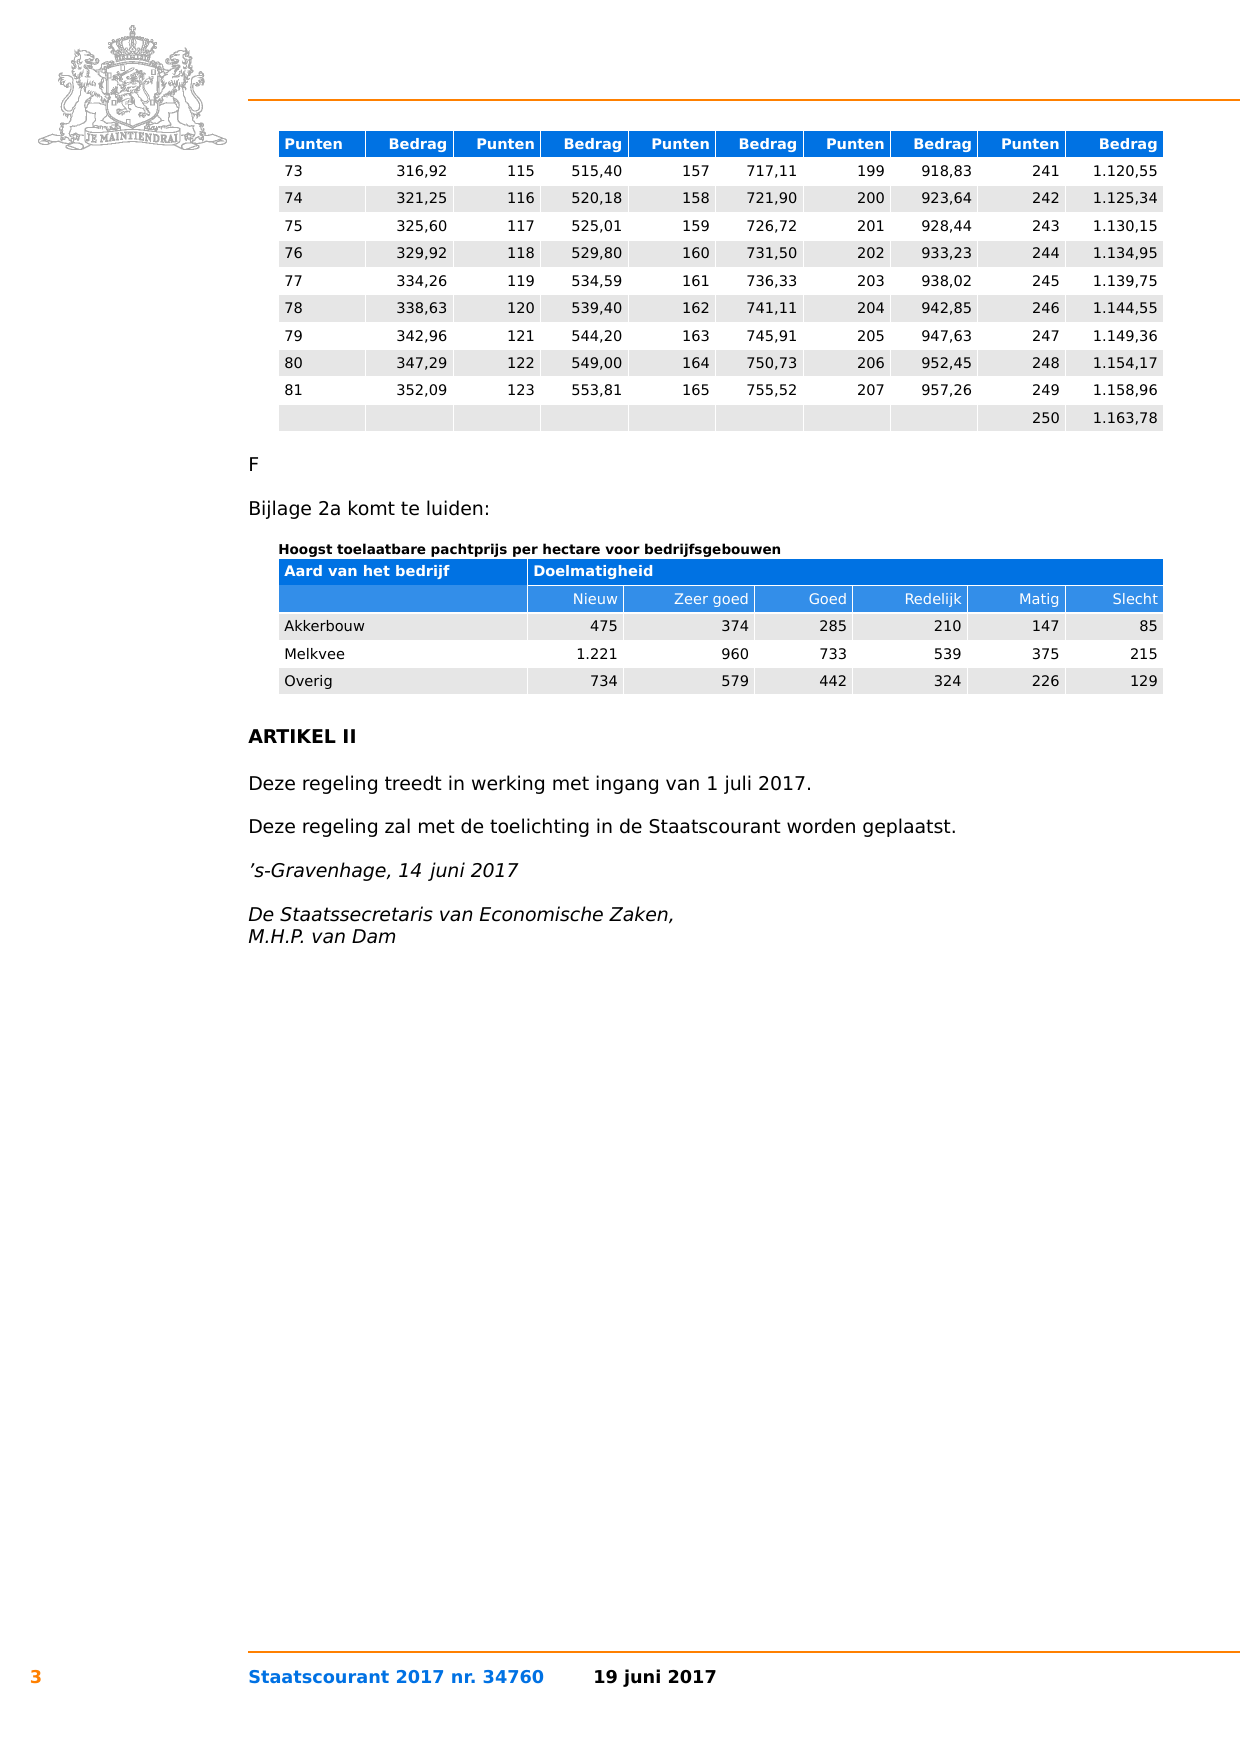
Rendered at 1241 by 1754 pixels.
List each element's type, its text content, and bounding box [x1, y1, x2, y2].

table_cell 226 [968, 668, 1065, 694]
table_header Punten [804, 131, 890, 157]
table_cell 163 [629, 323, 715, 349]
table_cell 534,59 [541, 268, 628, 294]
table_cell Goed [755, 586, 852, 612]
table_cell 243 [978, 213, 1065, 239]
picture [38, 25, 227, 150]
table_cell 129 [1066, 668, 1163, 694]
table_cell 734 [528, 668, 623, 694]
subtitle ARTIKEL II [248, 726, 1163, 748]
table_cell 347,29 [366, 350, 453, 376]
table_cell [804, 405, 890, 431]
table_cell 721,90 [716, 186, 803, 212]
table_cell 529,80 [541, 241, 628, 267]
table_cell 1.139,75 [1066, 268, 1163, 294]
text Deze regeling zal met de toelichting in de Staatscourant worden geplaatst. [248, 816, 1163, 838]
table_cell 442 [755, 668, 852, 694]
table_cell [716, 405, 803, 431]
text F [248, 454, 1163, 476]
text De Staatssecretaris van Economische Zaken, M.H.P. van Dam [248, 904, 1163, 948]
table_cell [279, 405, 365, 431]
table_cell 475 [528, 614, 623, 640]
table_cell 717,11 [716, 158, 803, 185]
table_cell 75 [279, 213, 365, 239]
table_cell 539,40 [541, 295, 628, 322]
table_cell Slecht [1066, 586, 1163, 612]
table_cell 515,40 [541, 158, 628, 185]
table_cell 73 [279, 158, 365, 185]
table_cell 329,92 [366, 241, 453, 267]
table_cell 165 [629, 378, 715, 404]
table_cell 324 [853, 668, 967, 694]
table_cell 206 [804, 350, 890, 376]
table_cell 121 [454, 323, 540, 349]
table_cell 285 [755, 614, 852, 640]
table_cell 375 [968, 641, 1065, 667]
table_cell [366, 405, 453, 431]
table_cell 1.221 [528, 641, 623, 667]
table_cell 338,63 [366, 295, 453, 322]
table_cell 736,33 [716, 268, 803, 294]
table_cell 1.144,55 [1066, 295, 1163, 322]
table_cell 553,81 [541, 378, 628, 404]
table_cell 947,63 [891, 323, 977, 349]
table_cell 938,02 [891, 268, 977, 294]
table_cell 80 [279, 350, 365, 376]
table_cell 116 [454, 186, 540, 212]
table_cell 204 [804, 295, 890, 322]
table_cell Akkerbouw [279, 614, 527, 640]
table_header Punten [279, 131, 365, 157]
text Bijlage 2a komt te luiden: [248, 498, 1163, 520]
table_cell 1.163,78 [1066, 405, 1163, 431]
table_header Bedrag [1066, 131, 1163, 157]
table_header Bedrag [891, 131, 977, 157]
table_cell [454, 405, 540, 431]
table_cell 210 [853, 614, 967, 640]
table_cell 520,18 [541, 186, 628, 212]
table_cell 162 [629, 295, 715, 322]
table_cell [629, 405, 715, 431]
table_cell 544,20 [541, 323, 628, 349]
table_cell [541, 405, 628, 431]
table_header Punten [978, 131, 1065, 157]
table_cell 159 [629, 213, 715, 239]
table_cell 1.149,36 [1066, 323, 1163, 349]
table_cell 120 [454, 295, 540, 322]
table_cell 85 [1066, 614, 1163, 640]
table_cell 76 [279, 241, 365, 267]
table_cell 923,64 [891, 186, 977, 212]
table_cell Overig [279, 668, 527, 694]
table_cell Nieuw [528, 586, 623, 612]
table_cell 147 [968, 614, 1065, 640]
table_cell 207 [804, 378, 890, 404]
table_cell 579 [624, 668, 754, 694]
table_cell 726,72 [716, 213, 803, 239]
table_cell 942,85 [891, 295, 977, 322]
table_cell Doelmatigheid [528, 559, 1163, 585]
table_cell Zeer goed [624, 586, 754, 612]
table_header Bedrag [541, 131, 628, 157]
table_cell 1.125,34 [1066, 186, 1163, 212]
table_cell 215 [1066, 641, 1163, 667]
table_cell 74 [279, 186, 365, 212]
table_cell 250 [978, 405, 1065, 431]
table_cell 928,44 [891, 213, 977, 239]
table_cell 321,25 [366, 186, 453, 212]
table_cell 81 [279, 378, 365, 404]
table_cell 325,60 [366, 213, 453, 239]
table_header Bedrag [366, 131, 453, 157]
table_cell 952,45 [891, 350, 977, 376]
table_cell 160 [629, 241, 715, 267]
text ’s-Gravenhage, 14 juni 2017 [248, 860, 1163, 882]
table_header Punten [629, 131, 715, 157]
table_cell 203 [804, 268, 890, 294]
table_cell Redelijk [853, 586, 967, 612]
table_cell 1.134,95 [1066, 241, 1163, 267]
table_cell 205 [804, 323, 890, 349]
table_cell 246 [978, 295, 1065, 322]
table_cell 957,26 [891, 378, 977, 404]
table_cell 123 [454, 378, 540, 404]
table_cell 242 [978, 186, 1065, 212]
table_cell 199 [804, 158, 890, 185]
table_cell 244 [978, 241, 1065, 267]
table_cell 755,52 [716, 378, 803, 404]
table_cell 1.130,15 [1066, 213, 1163, 239]
table_cell 960 [624, 641, 754, 667]
table_cell 741,11 [716, 295, 803, 322]
table_cell 933,23 [891, 241, 977, 267]
table_cell 352,09 [366, 378, 453, 404]
table_cell 161 [629, 268, 715, 294]
table_cell 158 [629, 186, 715, 212]
table_cell 202 [804, 241, 890, 267]
table_cell 78 [279, 295, 365, 322]
table_cell 247 [978, 323, 1065, 349]
table_cell 731,50 [716, 241, 803, 267]
table_cell 249 [978, 378, 1065, 404]
table_cell 245 [978, 268, 1065, 294]
table_cell 115 [454, 158, 540, 185]
table_cell 1.158,96 [1066, 378, 1163, 404]
table_cell 525,01 [541, 213, 628, 239]
table_cell 241 [978, 158, 1065, 185]
table_cell 201 [804, 213, 890, 239]
table_cell Aard van het bedrijf [279, 559, 527, 585]
table_cell 1.120,55 [1066, 158, 1163, 185]
table_cell 342,96 [366, 323, 453, 349]
table_cell 77 [279, 268, 365, 294]
table_cell 118 [454, 241, 540, 267]
table_cell 733 [755, 641, 852, 667]
table_cell 374 [624, 614, 754, 640]
table_cell Matig [968, 586, 1065, 612]
table_cell 918,83 [891, 158, 977, 185]
table_cell 1.154,17 [1066, 350, 1163, 376]
table_cell 117 [454, 213, 540, 239]
table_cell 79 [279, 323, 365, 349]
table_cell Melkvee [279, 641, 527, 667]
table_cell 122 [454, 350, 540, 376]
table_cell 334,26 [366, 268, 453, 294]
table_header Hoogst toelaatbare pachtprijs per hectare voor bedrijfsgebouwen [278, 542, 1163, 558]
table_cell [891, 405, 977, 431]
table_cell 750,73 [716, 350, 803, 376]
text Deze regeling treedt in werking met ingang van 1 juli 2017. [248, 773, 1163, 794]
table_cell 539 [853, 641, 967, 667]
table_cell 119 [454, 268, 540, 294]
table_cell 157 [629, 158, 715, 185]
table_header Bedrag [716, 131, 803, 157]
table_cell 549,00 [541, 350, 628, 376]
table_cell 745,91 [716, 323, 803, 349]
table_cell 248 [978, 350, 1065, 376]
table_cell 200 [804, 186, 890, 212]
table_cell 164 [629, 350, 715, 376]
table_cell 316,92 [366, 158, 453, 185]
table_header Punten [454, 131, 540, 157]
